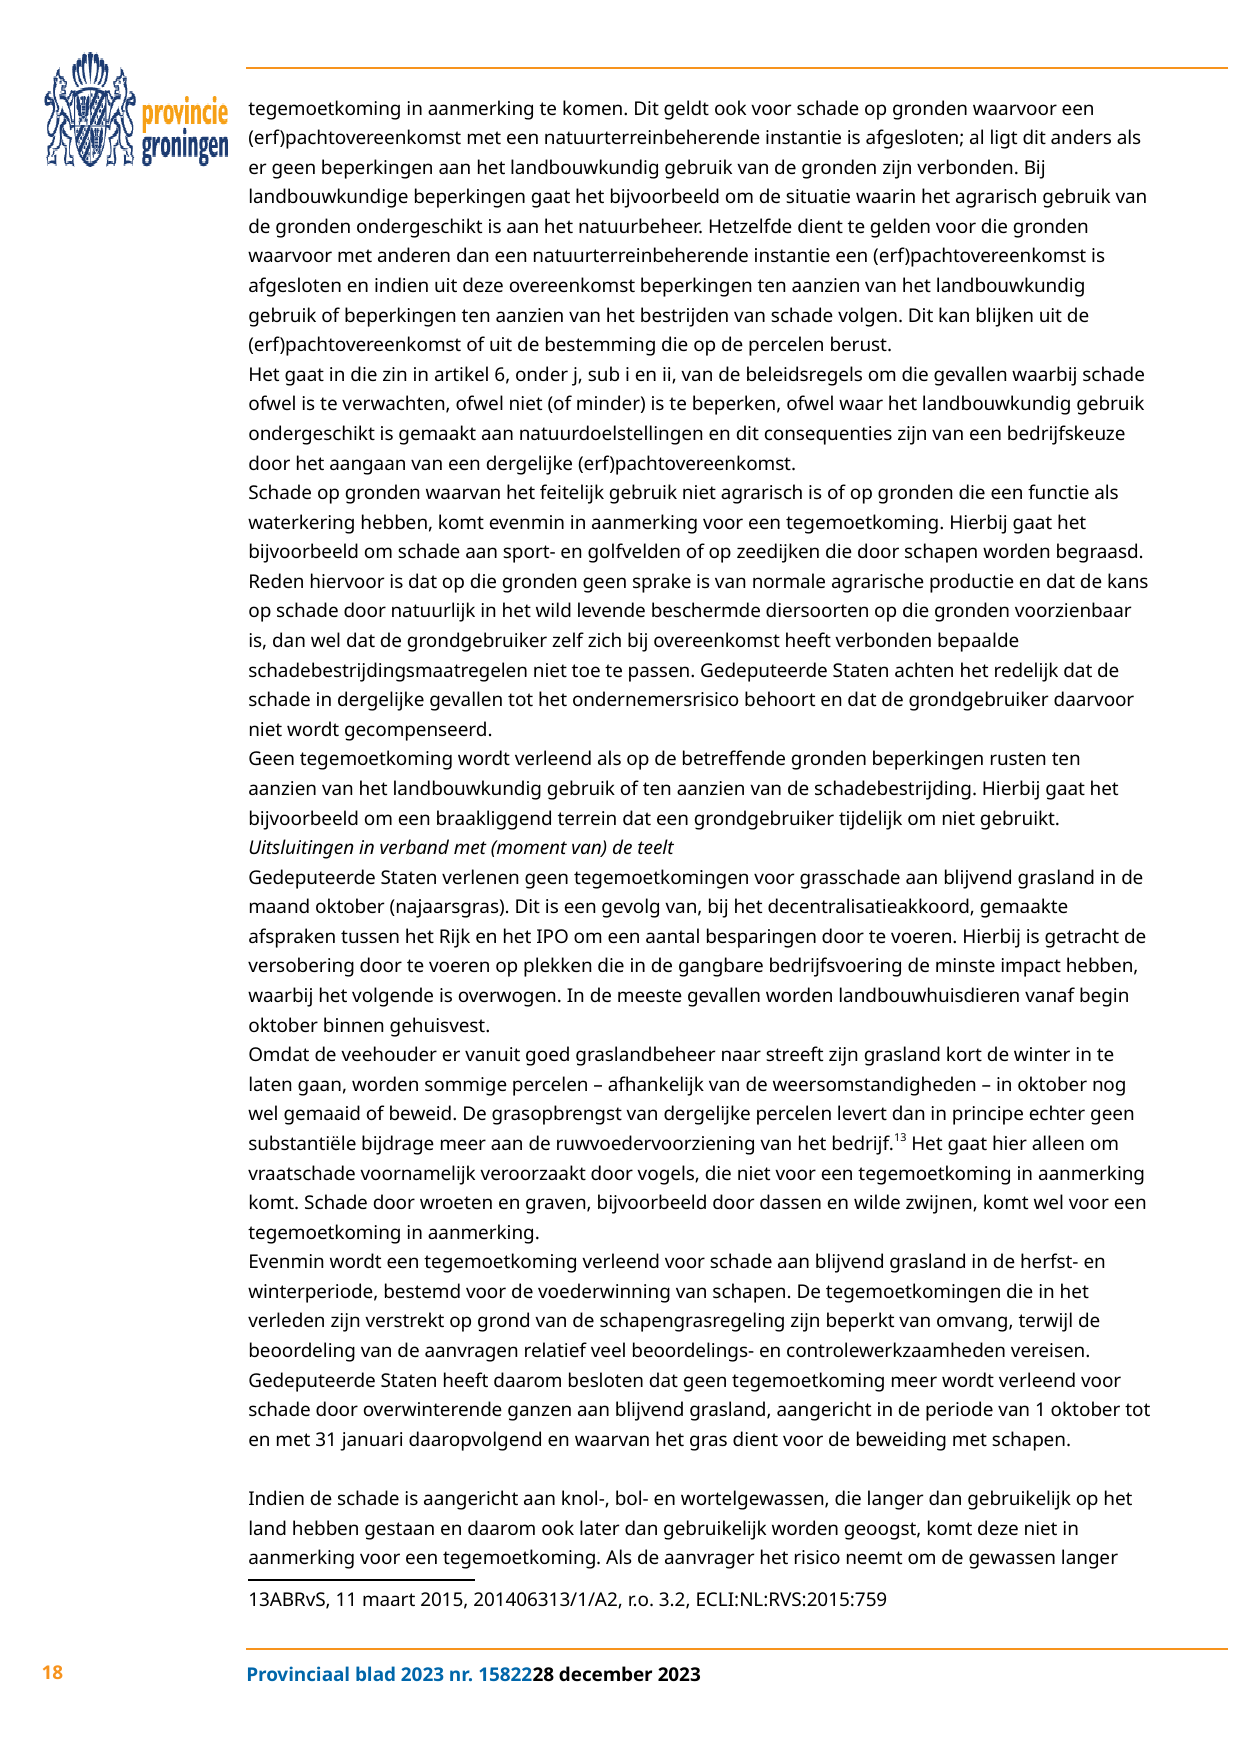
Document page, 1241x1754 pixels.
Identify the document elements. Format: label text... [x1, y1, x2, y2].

text Indien de schade is aangericht aan knol-, bol- en wortelgewassen, die langer dan gebruikelijk op het land hebben gestaan en daarom ook later dan gebruikelijk worden geoogst, komt deze niet in aanmerking voor een tegemoetkoming. Als de aanvrager het risico neemt om de gewassen langer [248, 1485, 1152, 1570]
text Evenmin wordt een tegemoetkoming verleend voor schade aan blijvend grasland in de herfst- en winterperiode, bestemd voor de voederwinning van schapen. De tegemoetkomingen die in het verleden zijn verstrekt op grond van de schapengrasregeling zijn beperkt van omvang, terwijl de beoordeling van de aanvragen relatief veel beoordelings- en controlewerkzaamheden vereisen. Gedeputeerde Staten heeft daarom besloten dat geen tegemoetkoming meer wordt verleend voor schade door overwinterende ganzen aan blijvend grasland, aangericht in de periode van 1 oktober tot en met 31 januari daaropvolgend en waarvan het gras dient voor de beweiding met schapen. [248, 1248, 1152, 1452]
text Gedeputeerde Staten verlenen geen tegemoetkomingen voor grasschade aan blijvend grasland in de maand oktober (najaarsgras). Dit is een gevolg van, bij het decentralisatieakkoord, gemaakte afspraken tussen het Rijk en het IPO om een aantal besparingen door te voeren. Hierbij is getracht de versobering door te voeren op plekken die in de gangbare bedrijfsvoering de minste impact hebben, waarbij het volgende is overwogen. In de meeste gevallen worden landbouwhuisdieren vanaf begin oktober binnen gehuisvest. [248, 864, 1152, 1038]
text Geen tegemoetkoming wordt verleend als op de betreffende gronden beperkingen rusten ten aanzien van het landbouwkundig gebruik of ten aanzien van de schadebestrijding. Hierbij gaat het bijvoorbeeld om een braakliggend terrein dat een grondgebruiker tijdelijk om niet gebruikt. [248, 746, 1152, 831]
text Uitsluitingen in verband met (moment van) de teelt [248, 834, 1152, 860]
text Schade op gronden waarvan het feitelijk gebruik niet agrarisch is of op gronden die een functie als waterkering hebben, komt evenmin in aanmerking voor een tegemoetkoming. Hierbij gaat het bijvoorbeeld om schade aan sport- en golfvelden of op zeedijken die door schapen worden begraasd. Reden hiervoor is dat op die gronden geen sprake is van normale agrarische productie en dat de kans op schade door natuurlijk in het wild levende beschermde diersoorten op die gronden voorzienbaar is, dan wel dat de grondgebruiker zelf zich bij overeenkomst heeft verbonden bepaalde schadebestrijdingsmaatregelen niet toe te passen. Gedeputeerde Staten achten het redelijk dat de schade in dergelijke gevallen tot het ondernemersrisico behoort en dat de grondgebruiker daarvoor niet wordt gecompenseerd. [248, 479, 1152, 742]
text Het gaat in die zin in artikel 6, onder j, sub i en ii, van de beleidsregels om die gevallen waarbij schade ofwel is te verwachten, ofwel niet (of minder) is te beperken, ofwel waar het landbouwkundig gebruik ondergeschikt is gemaakt aan natuurdoelstellingen en dit consequenties zijn van een bedrijfskeuze door het aangaan van een dergelijke (erf)pachtovereenkomst. [248, 361, 1152, 476]
picture [41, 47, 231, 172]
text Omdat de veehouder er vanuit goed graslandbeheer naar streeft zijn grasland kort de winter in te laten gaan, worden sommige percelen – afhankelijk van de weersomstandigheden – in oktober nog wel gemaaid of beweid. De grasopbrengst van dergelijke percelen levert dan in principe echter geen substantiële bijdrage meer aan de ruwvoedervoorziening van het bedrijf. Het gaat hier alleen om vraatschade voornamelijk veroorzaakt door vogels, die niet voor een tegemoetkoming in aanmerking komt. Schade door wroeten en graven, bijvoorbeeld door dassen en wilde zwijnen, komt wel voor een tegemoetkoming in aanmerking. [248, 1041, 1152, 1245]
text tegemoetkoming in aanmerking te komen. Dit geldt ook voor schade op gronden waarvoor een (erf)pachtovereenkomst met een natuurterreinbeherende instantie is afgesloten; al ligt dit anders als er geen beperkingen aan het landbouwkundig gebruik van de gronden zijn verbonden. Bij landbouwkundige beperkingen gaat het bijvoorbeeld om de situatie waarin het agrarisch gebruik van de gronden ondergeschikt is aan het natuurbeheer. Hetzelfde dient te gelden voor die gronden waarvoor met anderen dan een natuurterreinbeherende instantie een (erf)pachtovereenkomst is afgesloten en indien uit deze overeenkomst beperkingen ten aanzien van het landbouwkundig gebruik of beperkingen ten aanzien van het bestrijden van schade volgen. Dit kan blijken uit de (erf)pachtovereenkomst of uit de bestemming die op de percelen berust. [248, 95, 1152, 357]
text ABRvS, 11 maart 2015, 201406313/1/A2, r.o. 3.2, ECLI:NL:RVS:2015:759 [248, 1586, 1152, 1612]
